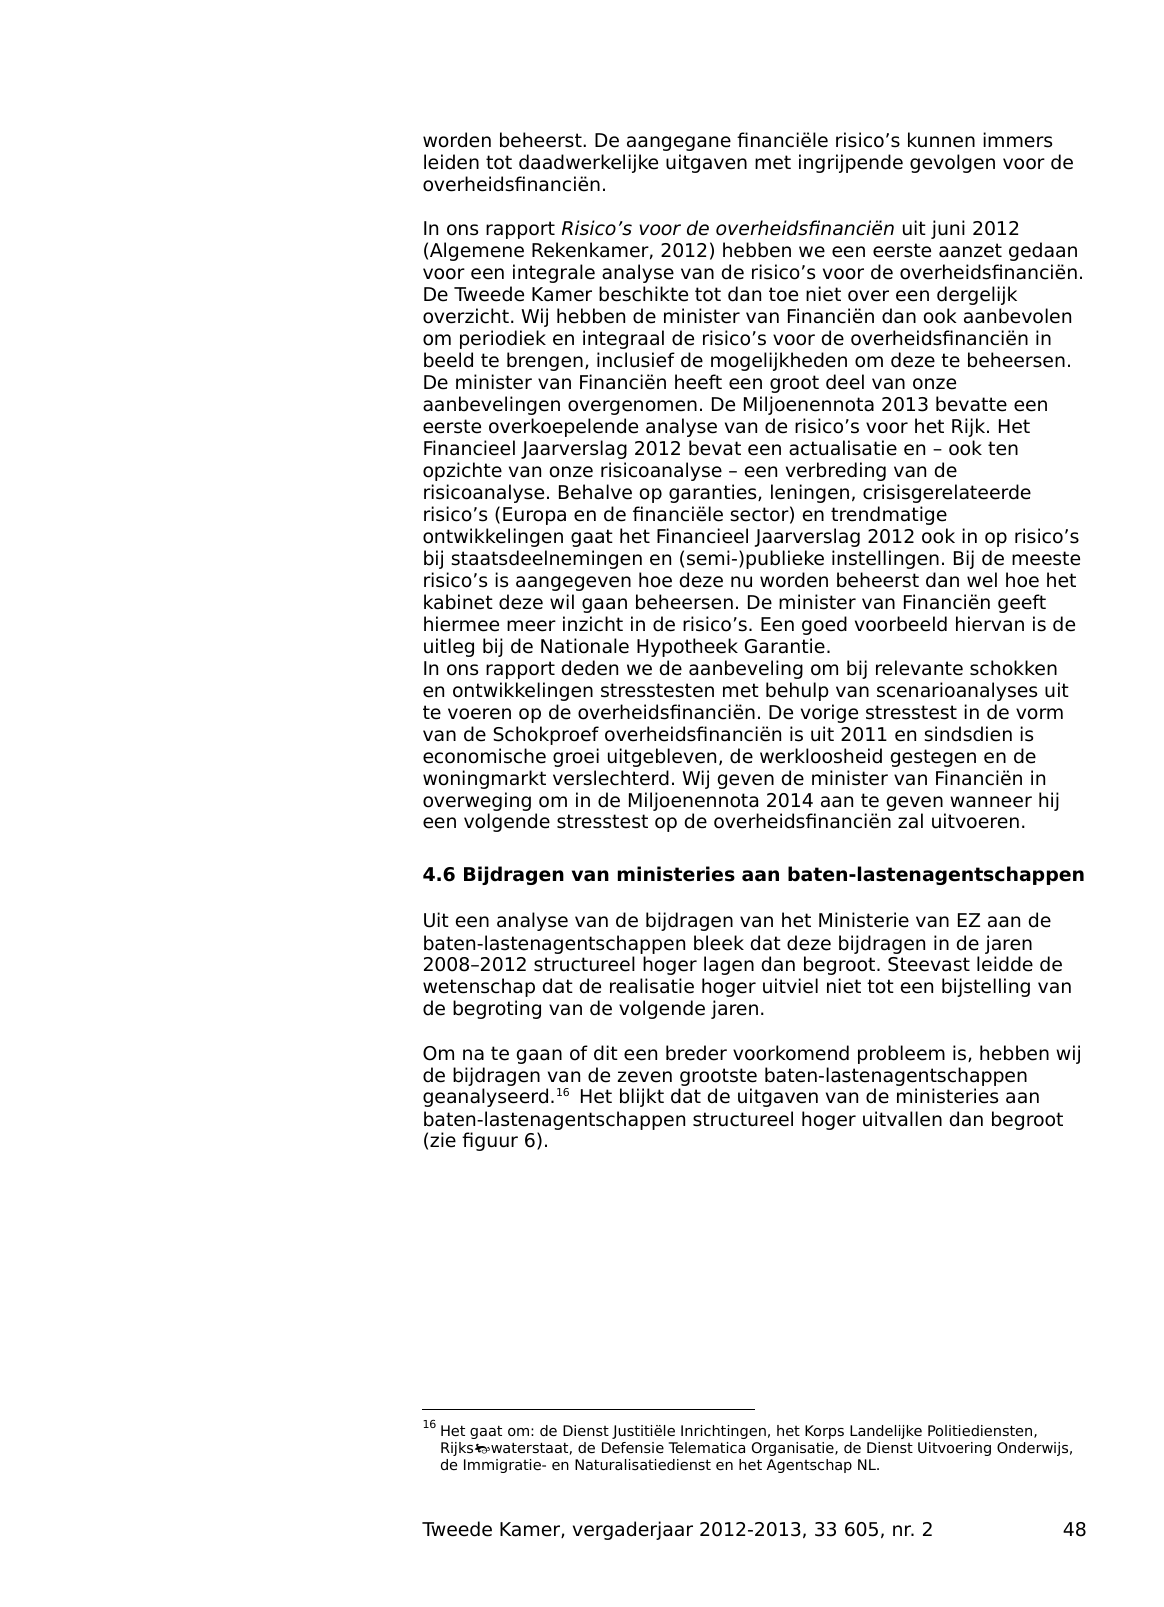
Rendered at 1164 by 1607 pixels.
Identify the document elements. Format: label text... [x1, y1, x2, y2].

subtitle 4.6 Bijdragen van ministeries aan baten-lastenagentschappen [422, 863, 1087, 885]
text Uit een analyse van de bijdragen van het Ministerie van EZ aan de baten-lastenagentschappen bleek dat deze bijdragen in de jaren 2008–2012 structureel hoger lagen dan begroot. Steevast leidde de wetenschap dat de realisatie hoger uitviel niet tot een bijstelling van de begroting van de volgende jaren. [422, 910, 1087, 1020]
text Om na te gaan of dit een breder voorkomend probleem is, hebben wij de bijdragen van de zeven grootste baten-lastenagentschappen geanalyseerd. Het blijkt dat de uitgaven van de ministeries aan baten-lastenagentschappen structureel hoger uitvallen dan begroot (zie figuur 6). [422, 1042, 1087, 1152]
text De minister van Financiën heeft een groot deel van onze aanbevelingen overgenomen. De Miljoenennota 2013 bevatte een eerste overkoepelende analyse van de risico’s voor het Rijk. Het Financieel Jaarverslag 2012 bevat een actualisatie en – ook ten opzichte van onze risicoanalyse – een verbreding van de risicoanalyse. Behalve op garanties, leningen, crisisgerelateerde risico’s (Europa en de financiële sector) en trendmatige ontwikkelingen gaat het Financieel Jaarverslag 2012 ook in op risico’s bij staatsdeelnemingen en (semi-)publieke instellingen. Bij de meeste risico’s is aangegeven hoe deze nu worden beheerst dan wel hoe het kabinet deze wil gaan beheersen. De minister van Financiën geeft hiermee meer inzicht in de risico’s. Een goed voorbeeld hiervan is de uitleg bij de Nationale Hypotheek Garantie. [422, 372, 1087, 658]
text Het gaat om: de Dienst Justitiële Inrichtingen, het Korps Landelijke Politiediensten, Rijkswaterstaat, de Defensie Telematica Organisatie, de Dienst Uitvoering Onderwijs, de Immigratie- en Naturalisatiedienst en het Agentschap NL. [422, 1418, 1087, 1474]
text In ons rapport deden we de aanbeveling om bij relevante schokken en ontwikkelingen stresstesten met behulp van scenarioanalyses uit te voeren op de overheidsfinanciën. De vorige stresstest in de vorm van de Schokproef overheidsfinanciën is uit 2011 en sindsdien is economische groei uitgebleven, de werkloosheid gestegen en de woningmarkt verslechterd. Wij geven de minister van Financiën in overweging om in de Miljoenennota 2014 aan te geven wanneer hij een volgende stresstest op de overheidsfinanciën zal uitvoeren. [422, 658, 1087, 833]
text In ons rapport Risico’s voor de overheidsfinanciën uit juni 2012 (Algemene Rekenkamer, 2012) hebben we een eerste aanzet gedaan voor een integrale analyse van de risico’s voor de overheidsfinanciën. De Tweede Kamer beschikte tot dan toe niet over een dergelijk overzicht. Wij hebben de minister van Financiën dan ook aanbevolen om periodiek en integraal de risico’s voor de overheidsfinanciën in beeld te brengen, inclusief de mogelijkheden om deze te beheersen. [422, 218, 1087, 372]
text worden beheerst. De aangegane financiële risico’s kunnen immers leiden tot daadwerkelijke uitgaven met ingrijpende gevolgen voor de overheidsfinanciën. [422, 130, 1087, 196]
